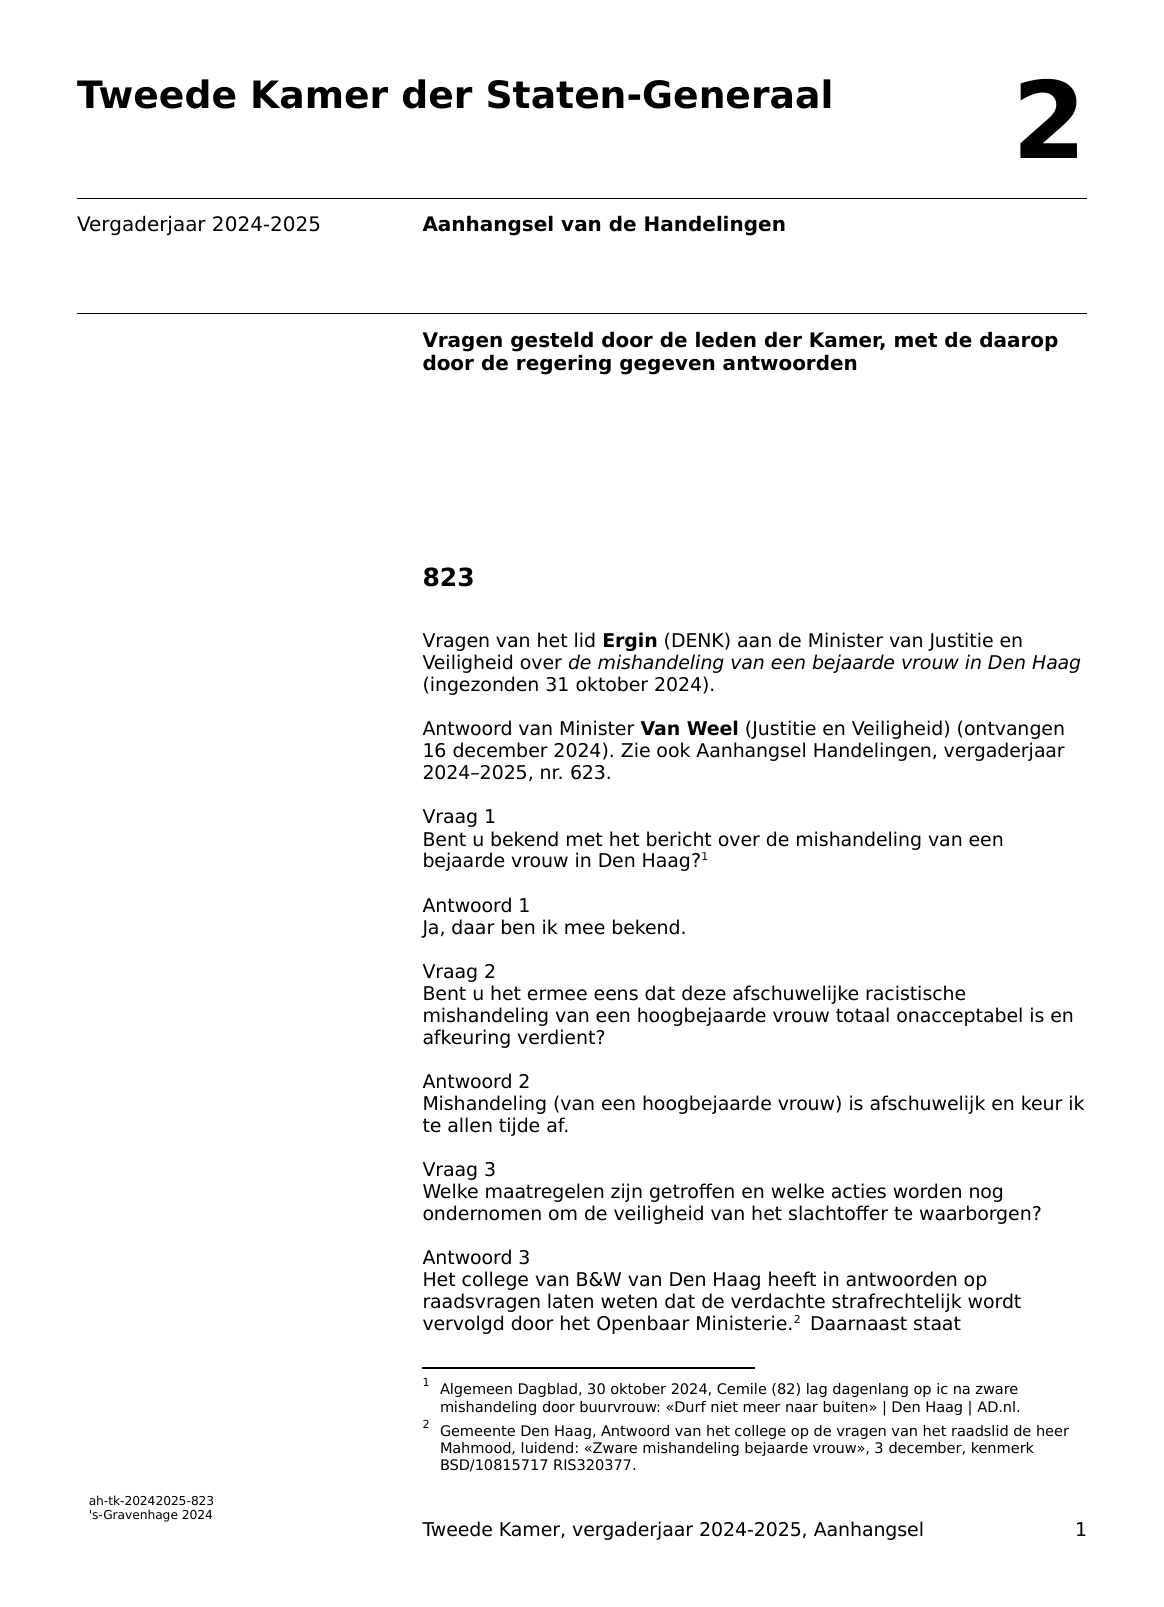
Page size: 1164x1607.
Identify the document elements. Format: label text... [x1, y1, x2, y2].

text ah-tk-20242025-823 [88, 1494, 323, 1508]
table_cell Vragen gesteld door de leden der Kamer, met de daarop door de regering gegeven antwoorden [422, 314, 1087, 375]
text 823 [422, 563, 1087, 592]
text Vraag 2 [422, 961, 1087, 983]
text Vragen van het lid Ergin (DENK) aan de Minister van Justitie en Veiligheid over de mishandeling van een bejaarde vrouw in Den Haag (ingezonden 31 oktober 2024). [422, 630, 1087, 696]
text Vraag 3 [422, 1159, 1087, 1181]
table_cell [77, 314, 422, 375]
text Antwoord 1 [422, 894, 1087, 917]
text Het college van B&W van Den Haag heeft in antwoorden op raadsvragen laten weten dat de verdachte strafrechtelijk wordt vervolgd door het Openbaar Ministerie. Daarnaast staat [422, 1269, 1087, 1335]
text 's-Gravenhage 2024 [88, 1508, 323, 1522]
text Antwoord van Minister Van Weel (Justitie en Veiligheid) (ontvangen 16 december 2024). Zie ook Aanhangsel Handelingen, vergaderjaar 2024–2025, nr. 623. [422, 718, 1087, 784]
table_cell Vergaderjaar 2024-2025 [77, 199, 422, 313]
text Welke maatregelen zijn getroffen en welke acties worden nog ondernomen om de veiligheid van het slachtoffer te waarborgen? [422, 1181, 1087, 1225]
table_cell Aanhangsel van de Handelingen [422, 199, 1087, 313]
text Mishandeling (van een hoogbejaarde vrouw) is afschuwelijk en keur ik te allen tijde af. [422, 1093, 1087, 1137]
text Antwoord 2 [422, 1071, 1087, 1093]
text Algemeen Dagblad, 30 oktober 2024, Cemile (82) lag dagenlang op ic na zware mishandeling door buurvrouw: «Durf niet meer naar buiten» | Den Haag | AD.nl. [422, 1377, 1087, 1416]
text Antwoord 3 [422, 1247, 1087, 1269]
text Bent u het ermee eens dat deze afschuwelijke racistische mishandeling van een hoogbejaarde vrouw totaal onacceptabel is en afkeuring verdient? [422, 983, 1087, 1049]
table_header 2 [886, 59, 1087, 198]
text Vraag 1 [422, 806, 1087, 828]
text Ja, daar ben ik mee bekend. [422, 917, 1087, 938]
text Gemeente Den Haag, Antwoord van het college op de vragen van het raadslid de heer Mahmood, luidend: «Zware mishandeling bejaarde vrouw», 3 december, kenmerk BSD/10815717 RIS320377. [422, 1418, 1087, 1474]
text Bent u bekend met het bericht over de mishandeling van een bejaarde vrouw in Den Haag? [422, 828, 1087, 872]
table_header Tweede Kamer der Staten-Generaal [77, 59, 886, 198]
